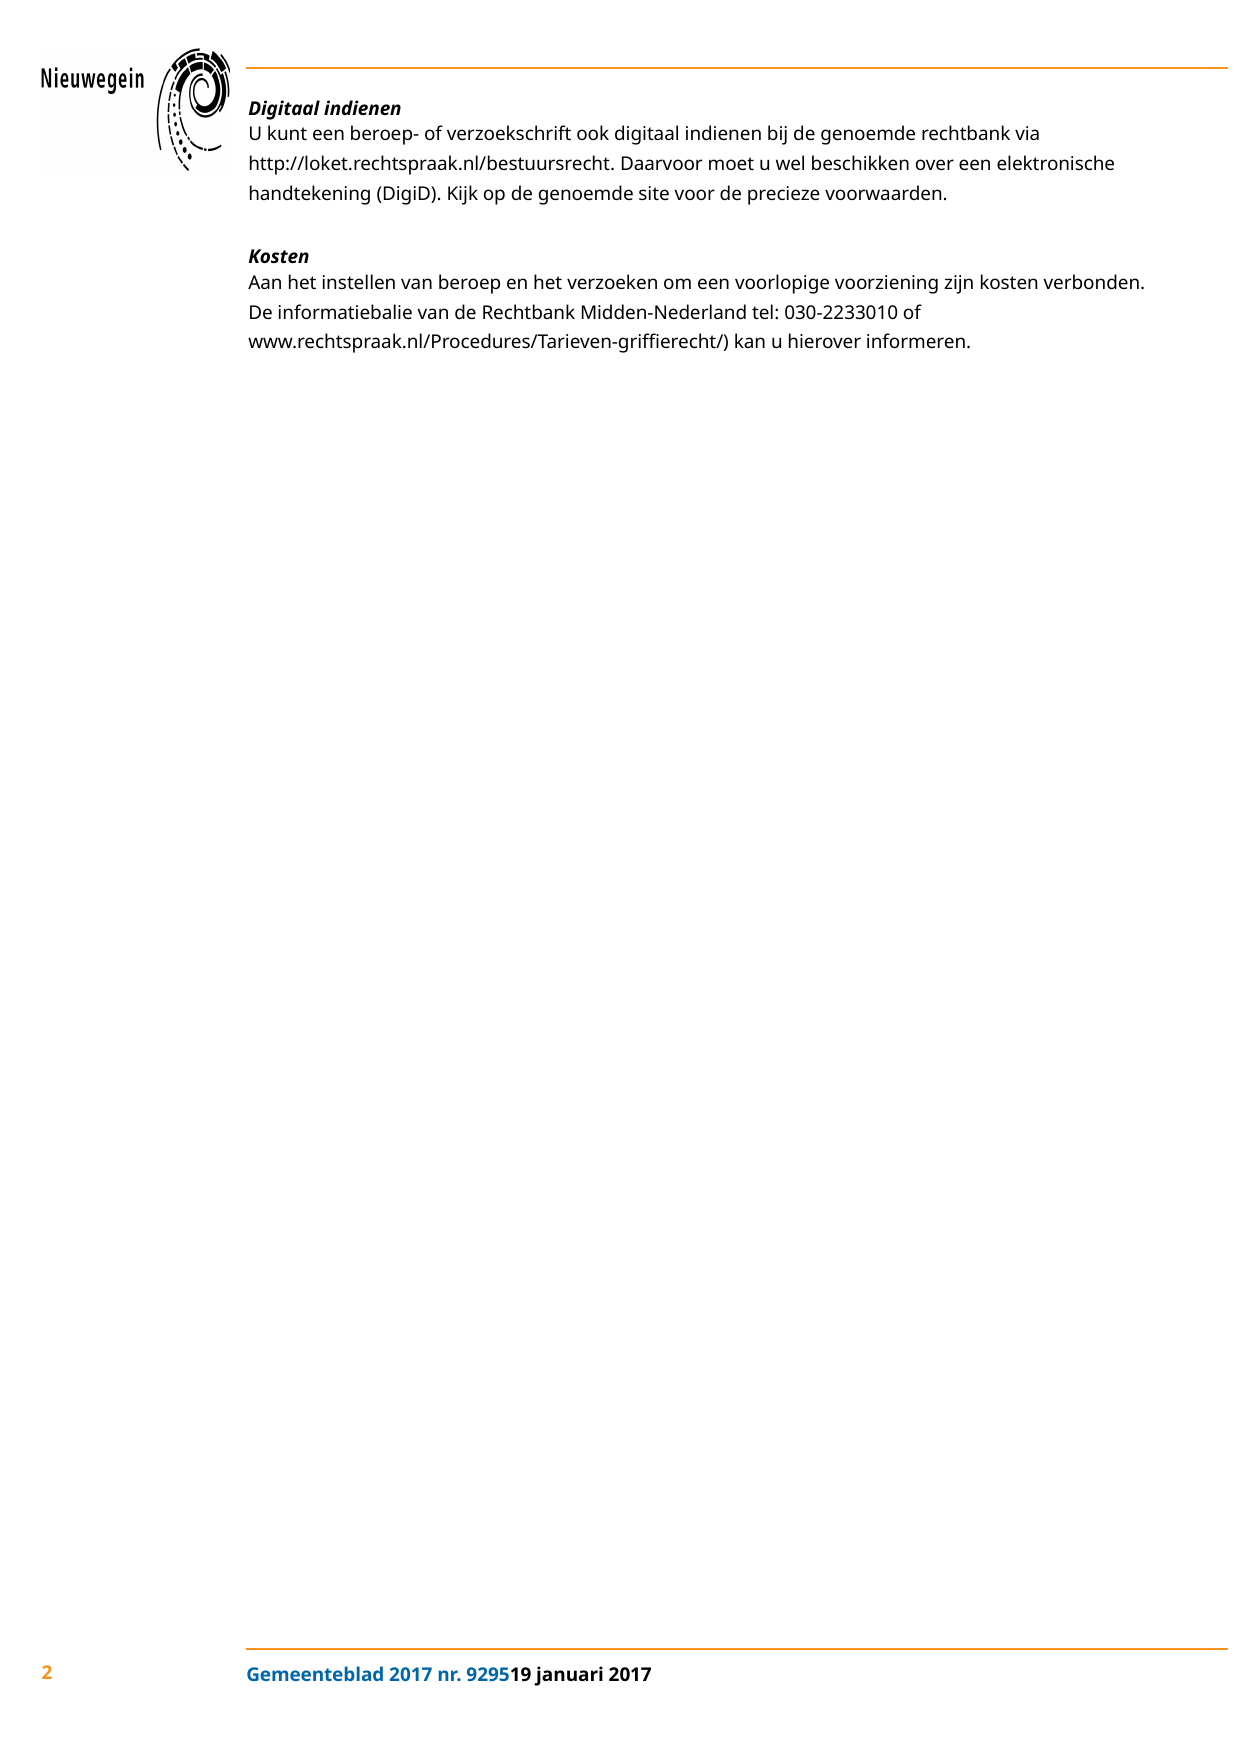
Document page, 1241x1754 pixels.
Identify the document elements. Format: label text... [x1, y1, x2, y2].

text Aan het instellen van beroep en het verzoeken om een voorlopige voorziening zijn kosten verbonden. De informatiebalie van de Rechtbank Midden-Nederland tel: 030-2233010 of www.rechtspraak.nl/Procedures/Tarieven-griffierecht/) kan u hierover informeren. [248, 269, 1152, 354]
text U kunt een beroep- of verzoekschrift ook digitaal indienen bij de genoemde rechtbank via http://loket.rechtspraak.nl/bestuursrecht. Daarvoor moet u wel beschikken over een elektronische handtekening (DigiD). Kijk op de genoemde site voor de precieze voorwaarden. [248, 121, 1152, 205]
picture [41, 47, 231, 172]
text Kosten [248, 244, 1152, 269]
text Digitaal indienen [248, 95, 1152, 121]
